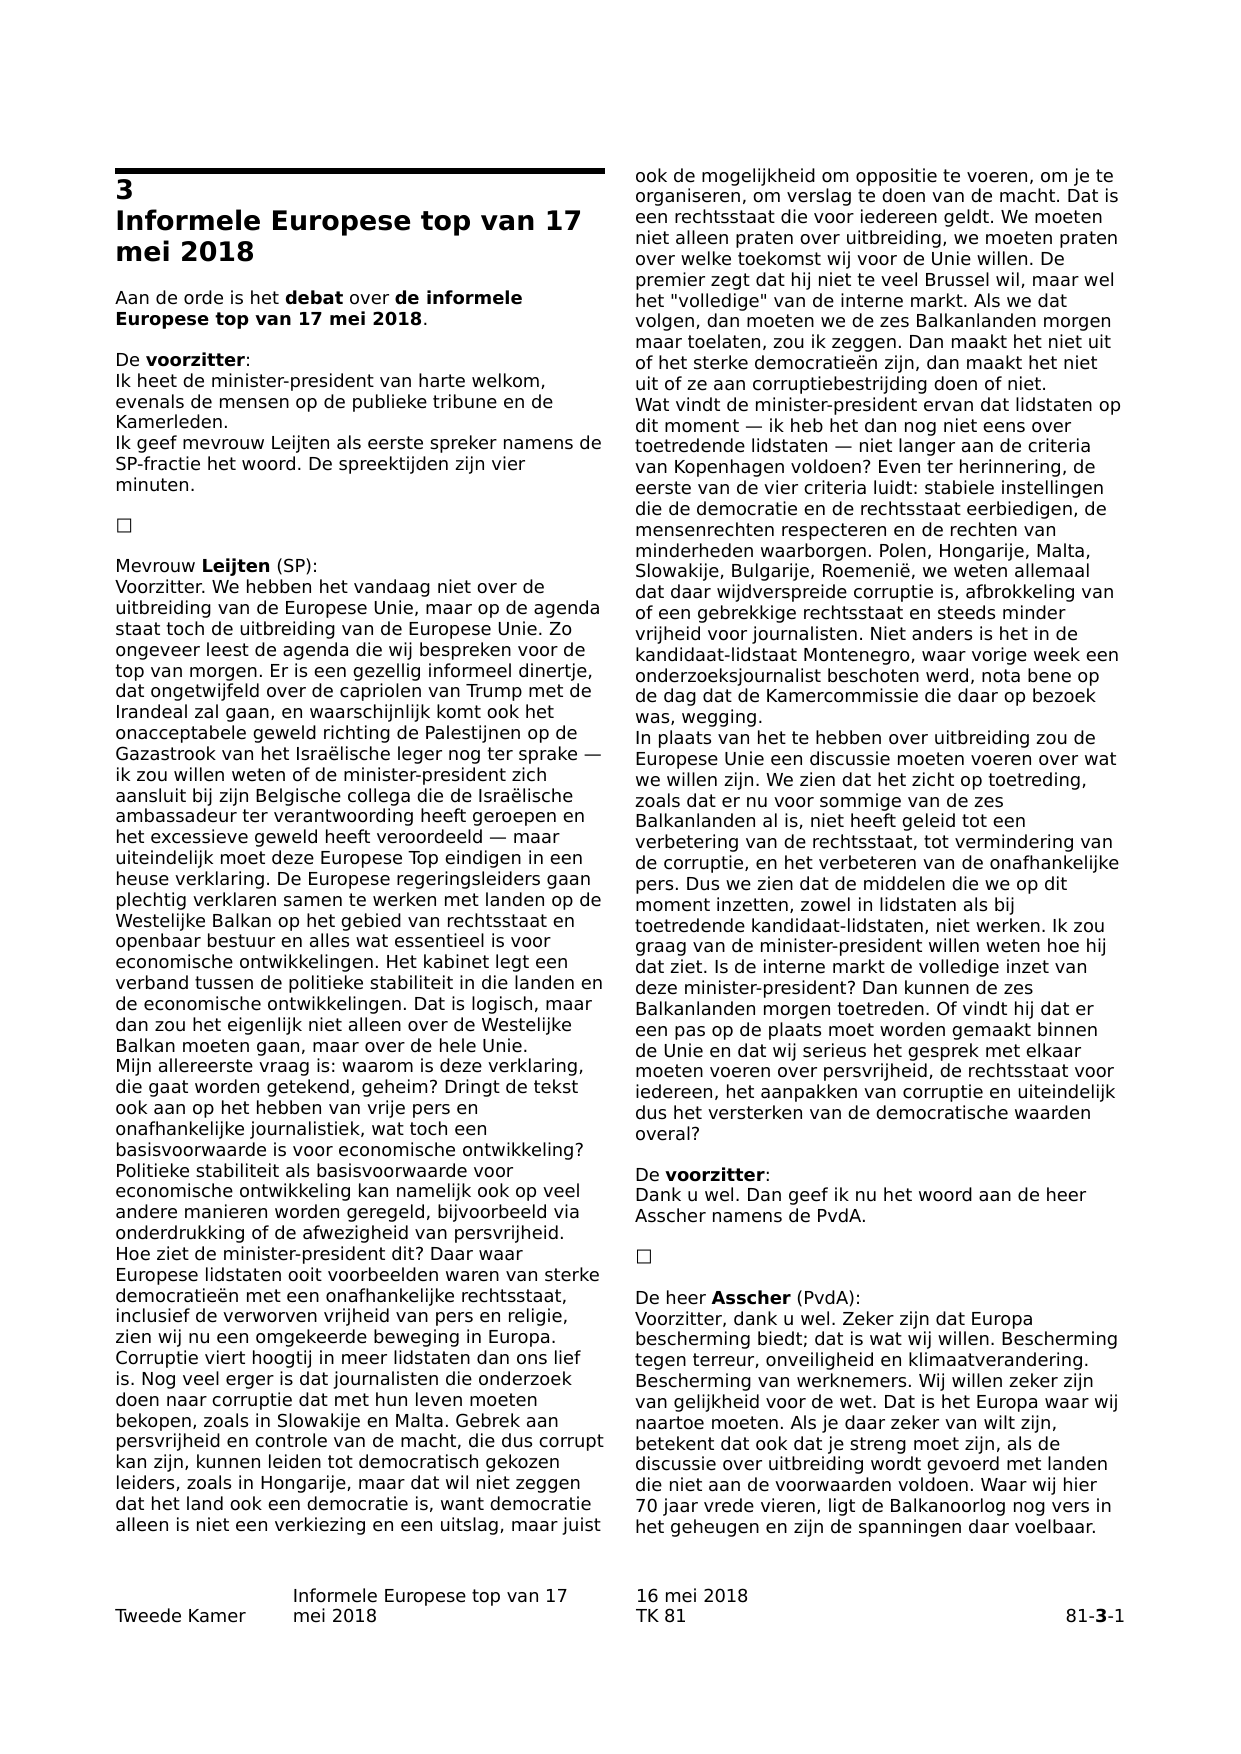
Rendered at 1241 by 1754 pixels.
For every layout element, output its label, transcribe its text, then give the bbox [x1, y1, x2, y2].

text Mijn allereerste vraag is: waarom is deze verklaring, die gaat worden getekend, geheim? Dringt de tekst ook aan op het hebben van vrije pers en onafhankelijke journalistiek, wat toch een basisvoorwaarde is voor economische ontwikkeling? Politieke stabiliteit als basisvoorwaarde voor economische ontwikkeling kan namelijk ook op veel andere manieren worden geregeld, bijvoorbeeld via onderdrukking of de afwezigheid van persvrijheid. Hoe ziet de minister-president dit? Daar waar Europese lidstaten ooit voorbeelden waren van sterke democratieën met een onafhankelijke rechtsstaat, inclusief de verworven vrijheid van pers en religie, zien wij nu een omgekeerde beweging in Europa. Corruptie viert hoogtij in meer lidstaten dan ons lief is. Nog veel erger is dat journalisten die onderzoek doen naar corruptie dat met hun leven moeten bekopen, zoals in Slowakije en Malta. Gebrek aan persvrijheid en controle van de macht, die dus corrupt kan zijn, kunnen leiden tot democratisch gekozen leiders, zoals in Hongarije, maar dat wil niet zeggen dat het land ook een democratie is, want democratie alleen is niet een verkiezing en een uitslag, maar juist [115, 1056, 605, 1535]
text Mevrouw Leijten (SP): [115, 556, 605, 577]
text Aan de orde is het debat over de informele Europese top van 17 mei 2018. [115, 288, 605, 330]
text In plaats van het te hebben over uitbreiding zou de Europese Unie een discussie moeten voeren over wat we willen zijn. We zien dat het zicht op toetreding, zoals dat er nu voor sommige van de zes Balkanlanden al is, niet heeft geleid tot een verbetering van de rechtsstaat, tot vermindering van de corruptie, en het verbeteren van de onafhankelijke pers. Dus we zien dat de middelen die we op dit moment inzetten, zowel in lidstaten als bij toetredende kandidaat-lidstaten, niet werken. Ik zou graag van de minister-president willen weten hoe hij dat ziet. Is de interne markt de volledige inzet van deze minister-president? Dan kunnen de zes Balkanlanden morgen toetreden. Of vindt hij dat er een pas op de plaats moet worden gemaakt binnen de Unie en dat wij serieus het gesprek met elkaar moeten voeren over persvrijheid, de rechtsstaat voor iedereen, het aanpakken van corruptie en uiteindelijk dus het versterken van de democratische waarden overal? [635, 728, 1125, 1144]
text ook de mogelijkheid om oppositie te voeren, om je te organiseren, om verslag te doen van de macht. Dat is een rechtsstaat die voor iedereen geldt. We moeten niet alleen praten over uitbreiding, we moeten praten over welke toekomst wij voor de Unie willen. De premier zegt dat hij niet te veel Brussel wil, maar wel het "volledige" van de interne markt. Als we dat volgen, dan moeten we de zes Balkanlanden morgen maar toelaten, zou ik zeggen. Dan maakt het niet uit of het sterke democratieën zijn, dan maakt het niet uit of ze aan corruptiebestrijding doen of niet. [635, 165, 1125, 394]
text ⬜ [635, 1247, 1125, 1268]
text Dank u wel. Dan geef ik nu het woord aan de heer Asscher namens de PvdA. [635, 1185, 1125, 1227]
text De voorzitter: [115, 350, 605, 371]
text Ik heet de minister-president van harte welkom, evenals de mensen op de publieke tribune en de Kamerleden. [115, 371, 605, 433]
text De voorzitter: [635, 1164, 1125, 1185]
text Voorzitter. We hebben het vandaag niet over de uitbreiding van de Europese Unie, maar op de agenda staat toch de uitbreiding van de Europese Unie. Zo ongeveer leest de agenda die wij bespreken voor de top van morgen. Er is een gezellig informeel dinertje, dat ongetwijfeld over de capriolen van Trump met de Irandeal zal gaan, en waarschijnlijk komt ook het onacceptabele geweld richting de Palestijnen op de Gazastrook van het Israëlische leger nog ter sprake — ik zou willen weten of de minister-president zich aansluit bij zijn Belgische collega die de Israëlische ambassadeur ter verantwoording heeft geroepen en het excessieve geweld heeft veroordeeld — maar uiteindelijk moet deze Europese Top eindigen in een heuse verklaring. De Europese regeringsleiders gaan plechtig verklaren samen te werken met landen op de Westelijke Balkan op het gebied van rechtsstaat en openbaar bestuur en alles wat essentieel is voor economische ontwikkelingen. Het kabinet legt een verband tussen de politieke stabiliteit in die landen en de economische ontwikkelingen. Dat is logisch, maar dan zou het eigenlijk niet alleen over de Westelijke Balkan moeten gaan, maar over de hele Unie. [115, 577, 605, 1056]
text Voorzitter, dank u wel. Zeker zijn dat Europa bescherming biedt; dat is wat wij willen. Bescherming tegen terreur, onveiligheid en klimaatverandering. Bescherming van werknemers. Wij willen zeker zijn van gelijkheid voor de wet. Dat is het Europa waar wij naartoe moeten. Als je daar zeker van wilt zijn, betekent dat ook dat je streng moet zijn, als de discussie over uitbreiding wordt gevoerd met landen die niet aan de voorwaarden voldoen. Waar wij hier 70 jaar vrede vieren, ligt de Balkanoorlog nog vers in het geheugen en zijn de spanningen daar voelbaar. [635, 1308, 1125, 1537]
text ⬜ [115, 516, 605, 536]
title 3 Informele Europese top van 17 mei 2018 [115, 174, 605, 268]
text Wat vindt de minister-president ervan dat lidstaten op dit moment — ik heb het dan nog niet eens over toetredende lidstaten — niet langer aan de criteria van Kopenhagen voldoen? Even ter herinnering, de eerste van de vier criteria luidt: stabiele instellingen die de democratie en de rechtsstaat eerbiedigen, de mensenrechten respecteren en de rechten van minderheden waarborgen. Polen, Hongarije, Malta, Slowakije, Bulgarije, Roemenië, we weten allemaal dat daar wijdverspreide corruptie is, afbrokkeling van of een gebrekkige rechtsstaat en steeds minder vrijheid voor journalisten. Niet anders is het in de kandidaat-lidstaat Montenegro, waar vorige week een onderzoeksjournalist beschoten werd, nota bene op de dag dat de Kamercommissie die daar op bezoek was, wegging. [635, 394, 1125, 728]
text Ik geef mevrouw Leijten als eerste spreker namens de SP-fractie het woord. De spreektijden zijn vier minuten. [115, 433, 605, 496]
text De heer Asscher (PvdA): [635, 1288, 1125, 1308]
